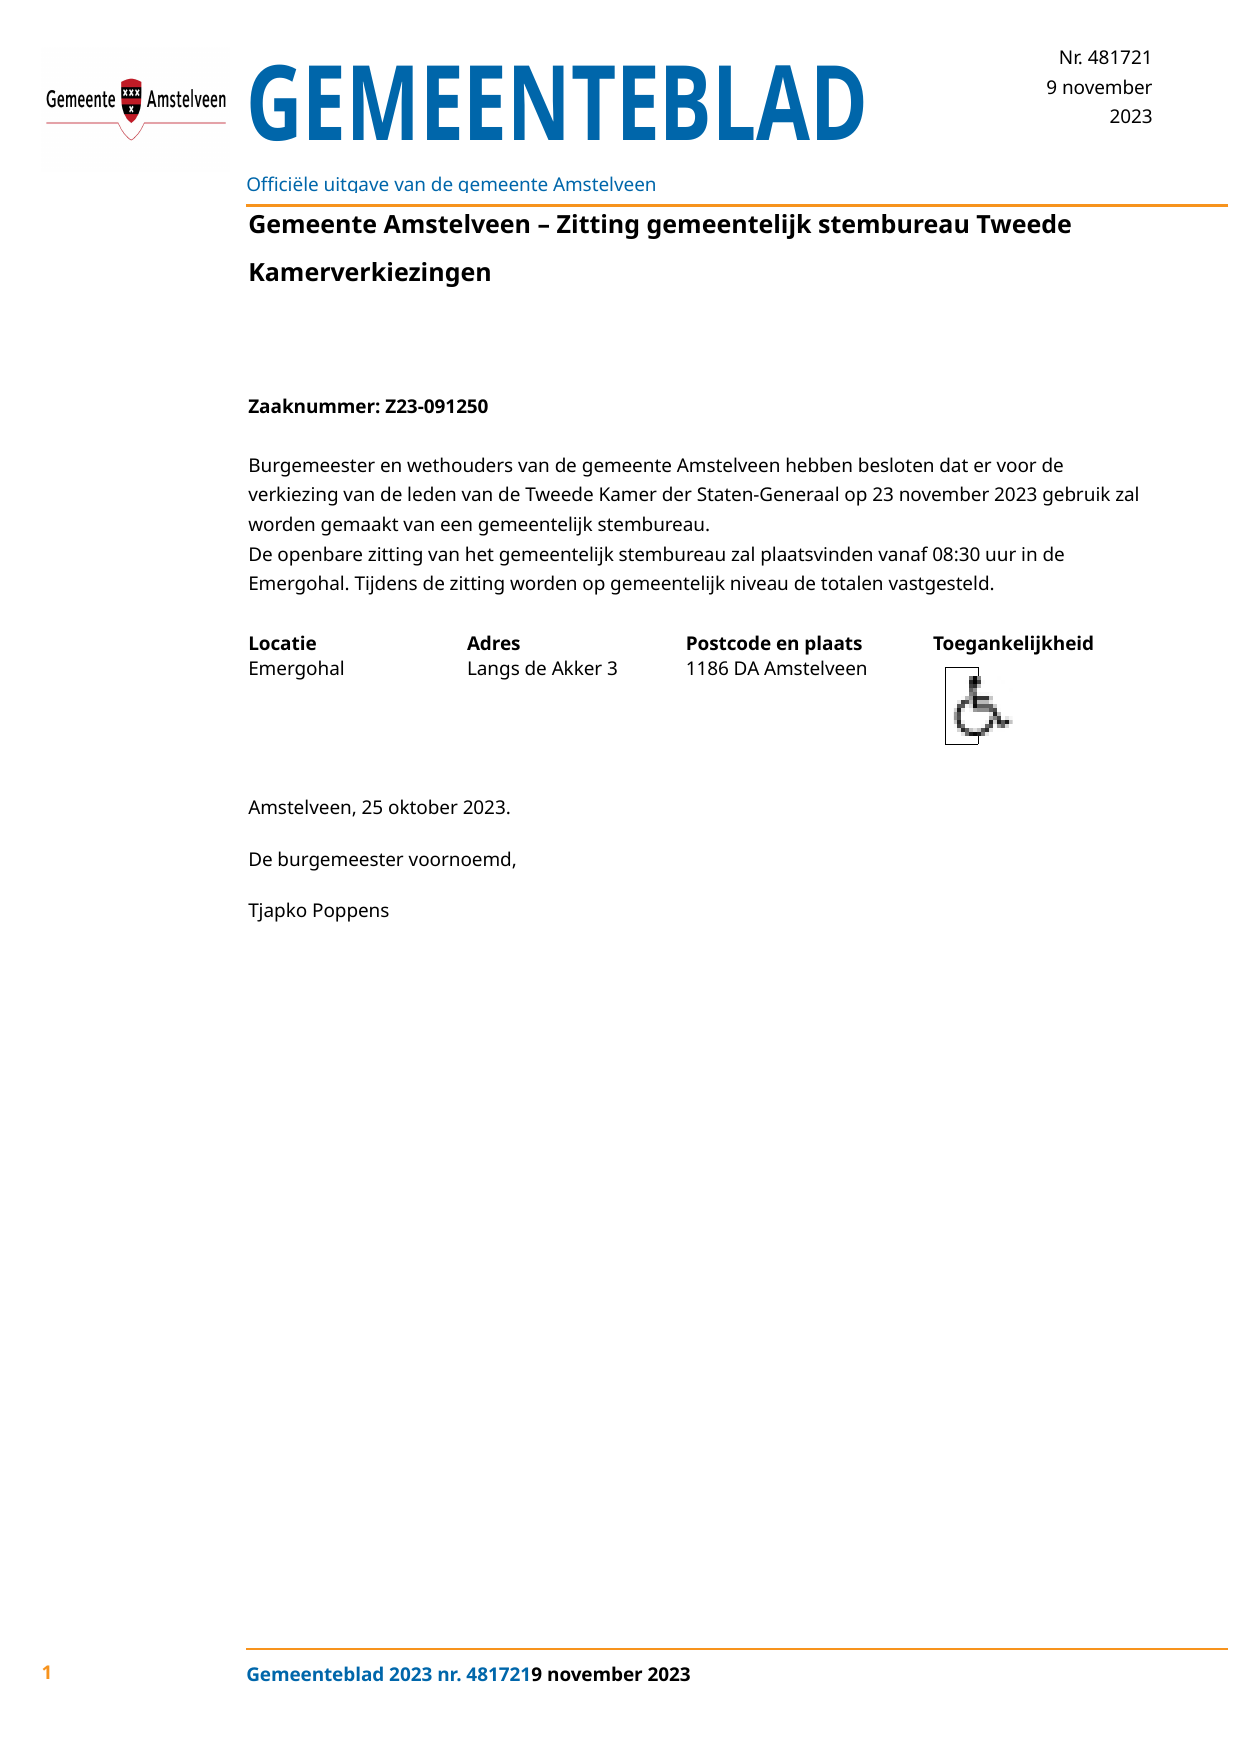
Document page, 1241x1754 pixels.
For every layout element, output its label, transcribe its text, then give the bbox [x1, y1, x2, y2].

text Gemeente Amstelveen – Zitting gemeentelijk stembureau Tweede Kamerverkiezingen [248, 207, 1152, 288]
text Amstelveen, 25 oktober 2023. [248, 794, 1152, 820]
table_cell Emergohal [248, 655, 467, 762]
text Zaaknummer: Z23-091250 [248, 393, 1152, 419]
table_cell 1186 DA Amstelveen [686, 655, 933, 762]
table_header Postcode en plaats [686, 630, 933, 655]
text De openbare zitting van het gemeentelijk stembureau zal plaatsvinden vanaf 08:30 uur in de Emergohal. Tijdens de zitting worden op gemeentelijk niveau de totalen vastgesteld. [248, 541, 1152, 596]
picture [41, 47, 231, 172]
picture [953, 676, 1013, 736]
text Burgemeester en wethouders van de gemeente Amstelveen hebben besloten dat er voor de verkiezing van de leden van de Tweede Kamer der Staten-Generaal op 23 november 2023 gebruik zal worden gemaakt van een gemeentelijk stembureau. [248, 452, 1152, 537]
table_cell [933, 655, 1152, 762]
text De burgemeester voornoemd, [248, 846, 1152, 872]
table_cell Langs de Akker 3 [467, 655, 686, 762]
table_header Toegankelijkheid [933, 630, 1152, 655]
table_header Adres [467, 630, 686, 655]
table_header Locatie [248, 630, 467, 655]
text Tjapko Poppens [248, 897, 1152, 923]
